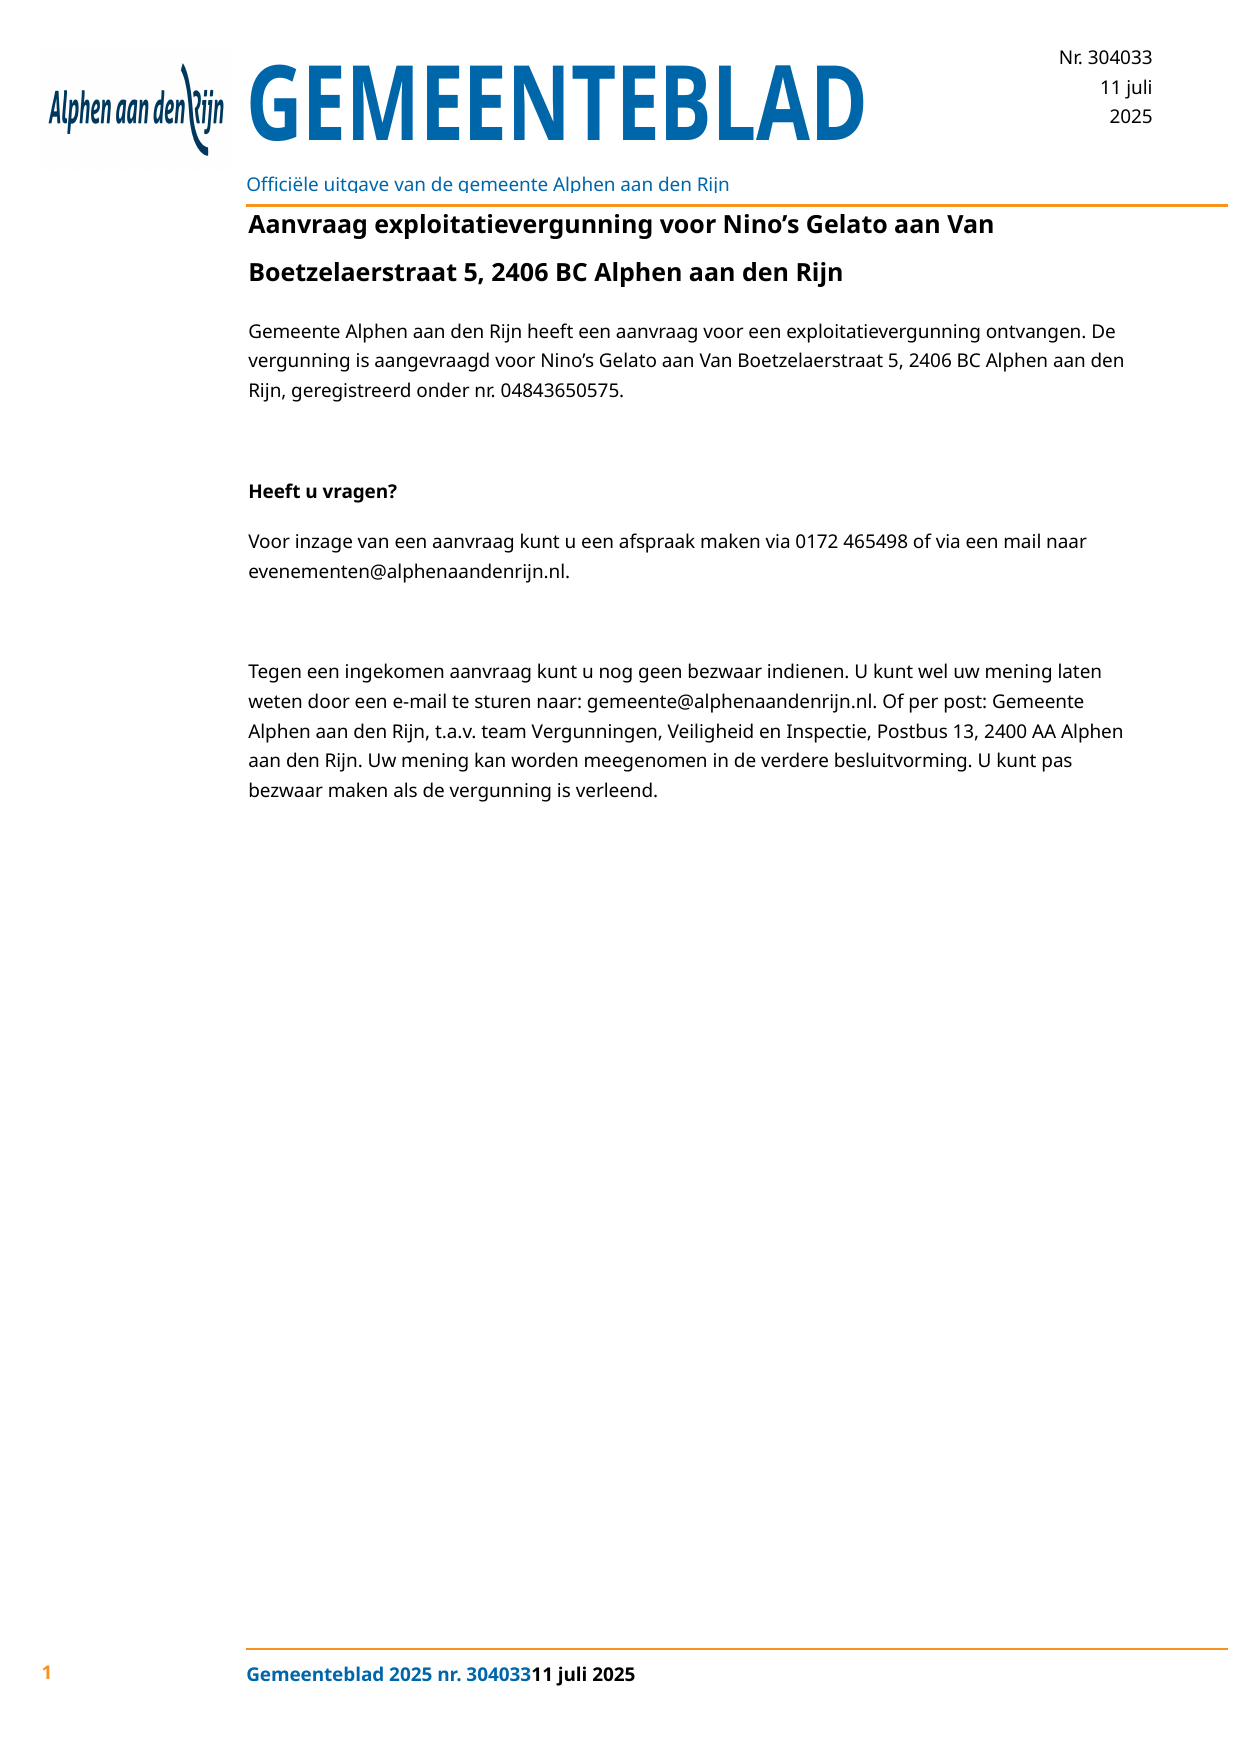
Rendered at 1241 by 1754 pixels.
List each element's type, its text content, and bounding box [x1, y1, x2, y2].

text Voor inzage van een aanvraag kunt u een afspraak maken via 0172 465498 of via een mail naar evenementen@alphenaandenrijn.nl. [248, 528, 1152, 584]
text Gemeente Alphen aan den Rijn heeft een aanvraag voor een exploitatievergunning ontvangen. De vergunning is aangevraagd voor Nino’s Gelato aan Van Boetzelaerstraat 5, 2406 BC Alphen aan den Rijn, geregistreerd onder nr. 04843650575. [248, 318, 1152, 403]
picture [41, 47, 231, 172]
text Aanvraag exploitatievergunning voor Nino’s Gelato aan Van Boetzelaerstraat 5, 2406 BC Alphen aan den Rijn [248, 207, 1152, 288]
text Heeft u vragen? [248, 478, 1152, 504]
text Tegen een ingekomen aanvraag kunt u nog geen bezwaar indienen. U kunt wel uw mening laten weten door een e-mail te sturen naar: gemeente@alphenaandenrijn.nl. Of per post: Gemeente Alphen aan den Rijn, t.a.v. team Vergunningen, Veiligheid en Inspectie, Postbus 13, 2400 AA Alphen aan den Rijn. Uw mening kan worden meegenomen in de verdere besluitvorming. U kunt pas bezwaar maken als de vergunning is verleend. [248, 659, 1152, 803]
